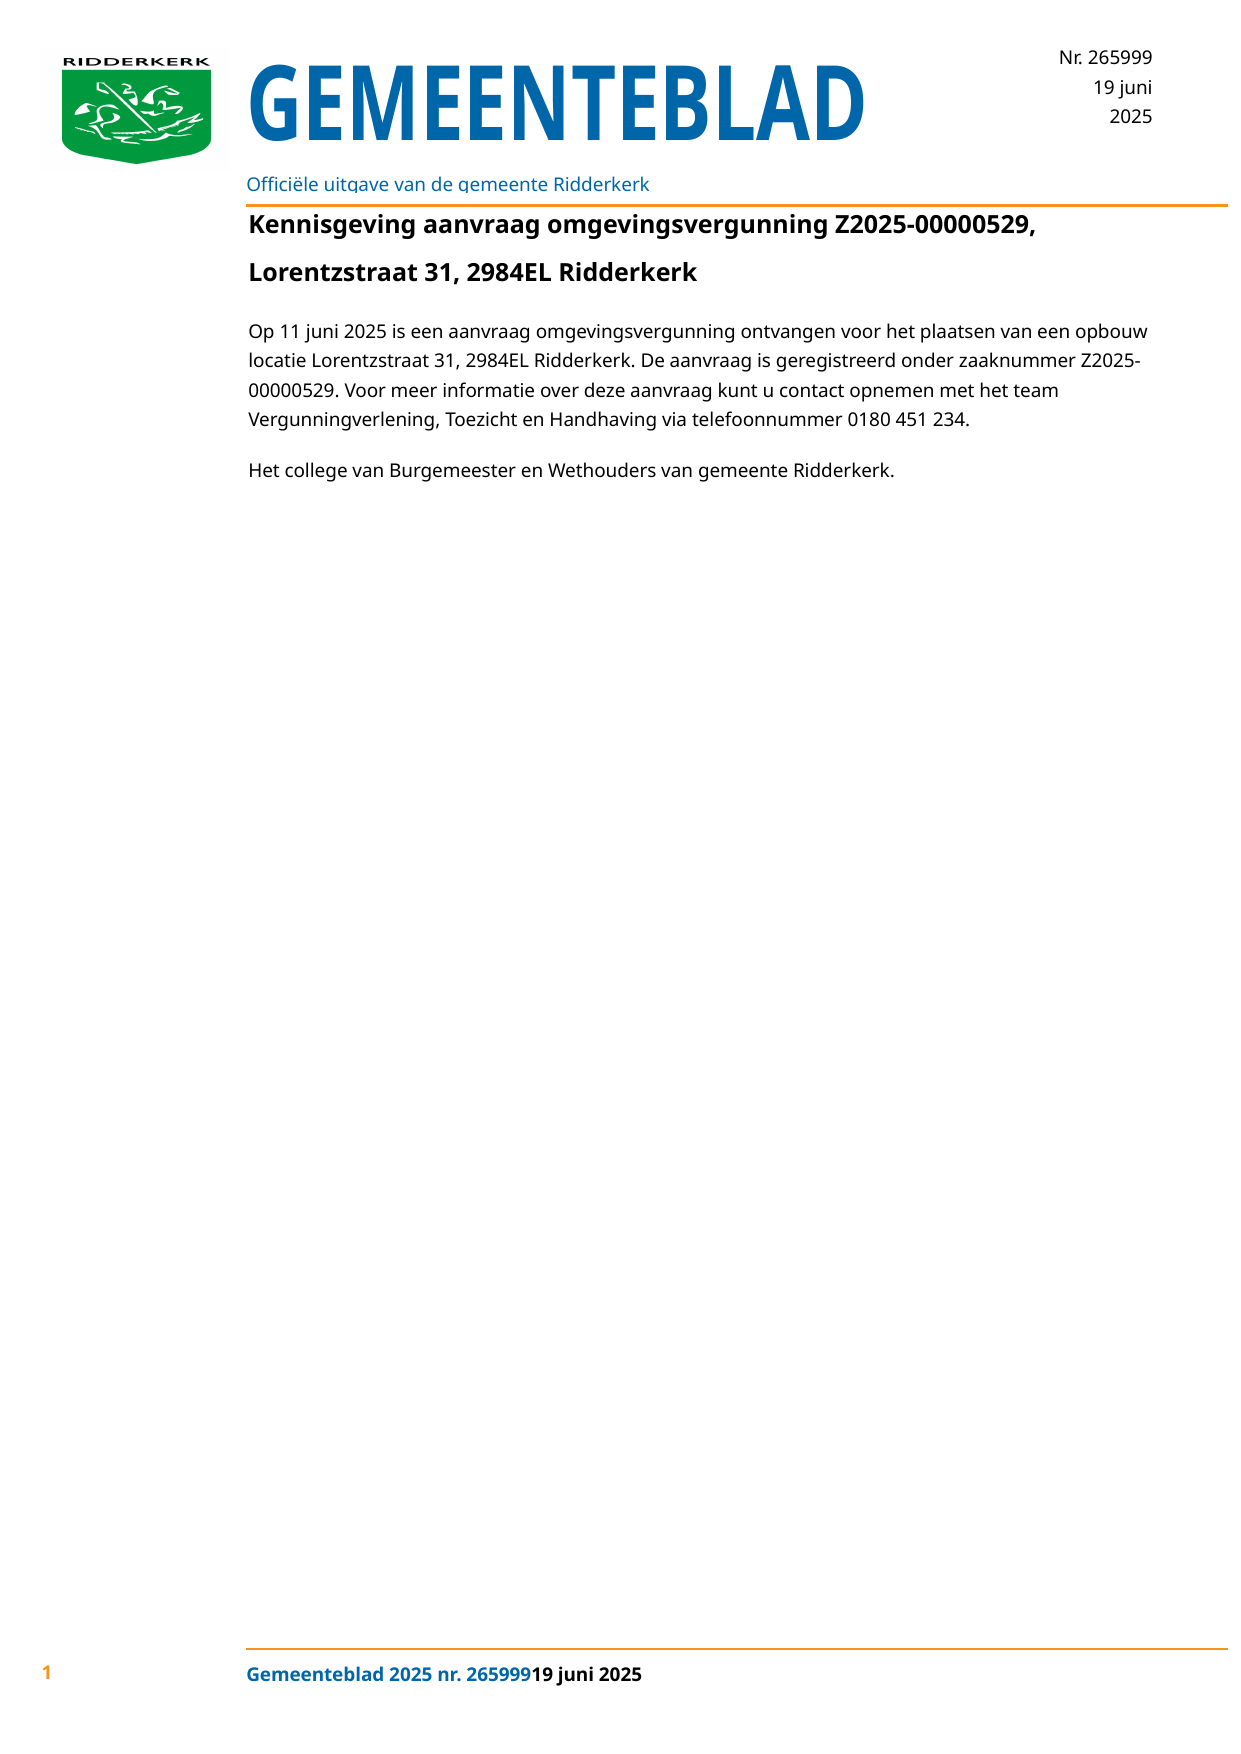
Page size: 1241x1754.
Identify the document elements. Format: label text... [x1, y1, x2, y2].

picture [41, 47, 231, 172]
text Op 11 juni 2025 is een aanvraag omgevingsvergunning ontvangen voor het plaatsen van een opbouw locatie Lorentzstraat 31, 2984EL Ridderkerk. De aanvraag is geregistreerd onder zaaknummer Z2025-00000529. Voor meer informatie over deze aanvraag kunt u contact opnemen met het team Vergunningverlening, Toezicht en Handhaving via telefoonnummer 0180 451 234. [248, 318, 1152, 432]
text Kennisgeving aanvraag omgevingsvergunning Z2025-00000529, Lorentzstraat 31, 2984EL Ridderkerk [248, 207, 1152, 288]
text Het college van Burgemeester en Wethouders van gemeente Ridderkerk. [248, 457, 1152, 483]
